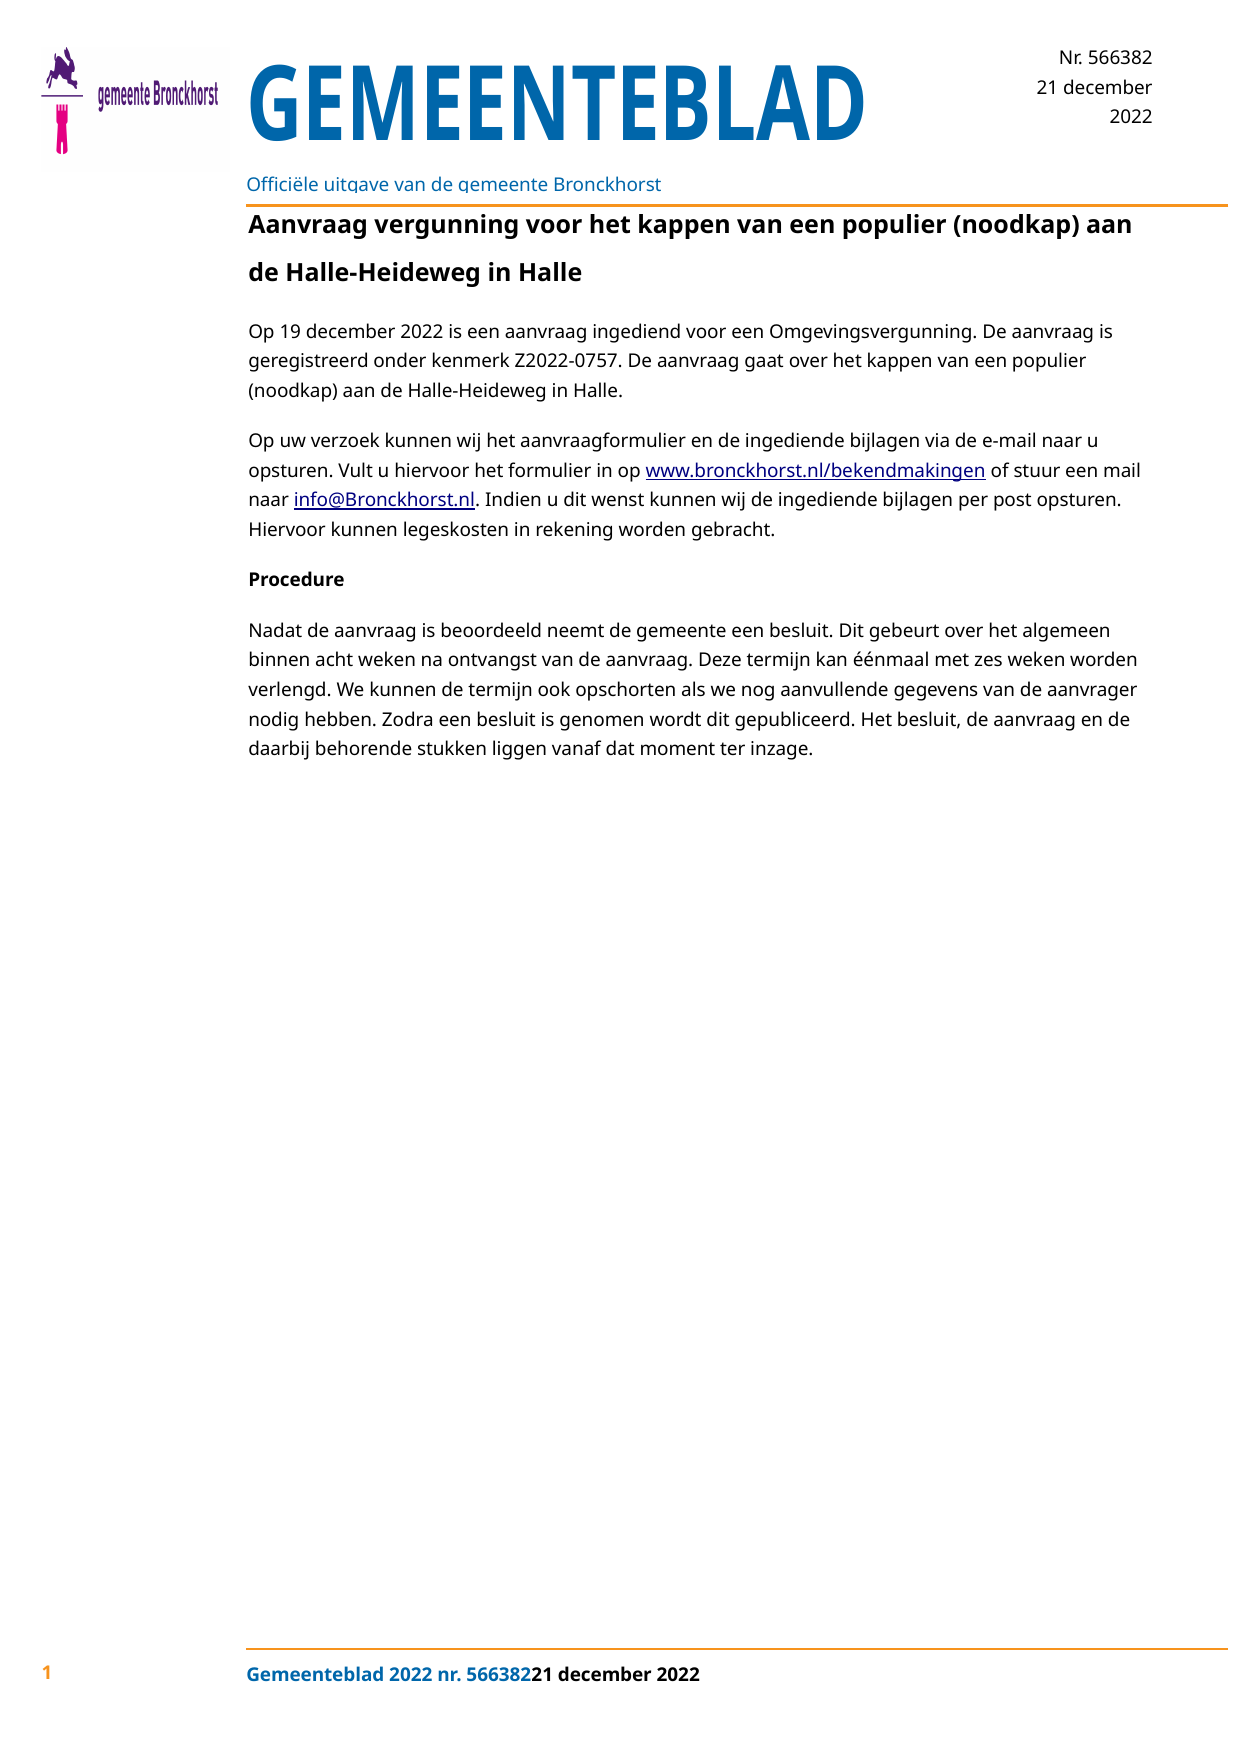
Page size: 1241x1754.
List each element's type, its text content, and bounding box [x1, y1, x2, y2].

text Aanvraag vergunning voor het kappen van een populier (noodkap) aan de Halle-Heideweg in Halle [248, 207, 1152, 288]
picture [41, 47, 231, 172]
text Op 19 december 2022 is een aanvraag ingediend voor een Omgevingsvergunning. De aanvraag is geregistreerd onder kenmerk Z2022-0757. De aanvraag gaat over het kappen van een populier (noodkap) aan de Halle-Heideweg in Halle. [248, 318, 1152, 403]
text Nadat de aanvraag is beoordeeld neemt de gemeente een besluit. Dit gebeurt over het algemeen binnen acht weken na ontvangst van de aanvraag. Deze termijn kan éénmaal met zes weken worden verlengd. We kunnen de termijn ook opschorten als we nog aanvullende gegevens van de aanvrager nodig hebben. Zodra een besluit is genomen wordt dit gepubliceerd. Het besluit, de aanvraag en de daarbij behorende stukken liggen vanaf dat moment ter inzage. [248, 617, 1152, 761]
text Procedure [248, 567, 1152, 592]
text Op uw verzoek kunnen wij het aanvraagformulier en de ingediende bijlagen via de e-mail naar u opsturen. Vult u hiervoor het formulier in op www.bronckhorst.nl/bekendmakingen of stuur een mail naar info@Bronckhorst.nl. Indien u dit wenst kunnen wij de ingediende bijlagen per post opsturen. Hiervoor kunnen legeskosten in rekening worden gebracht. [248, 427, 1152, 542]
